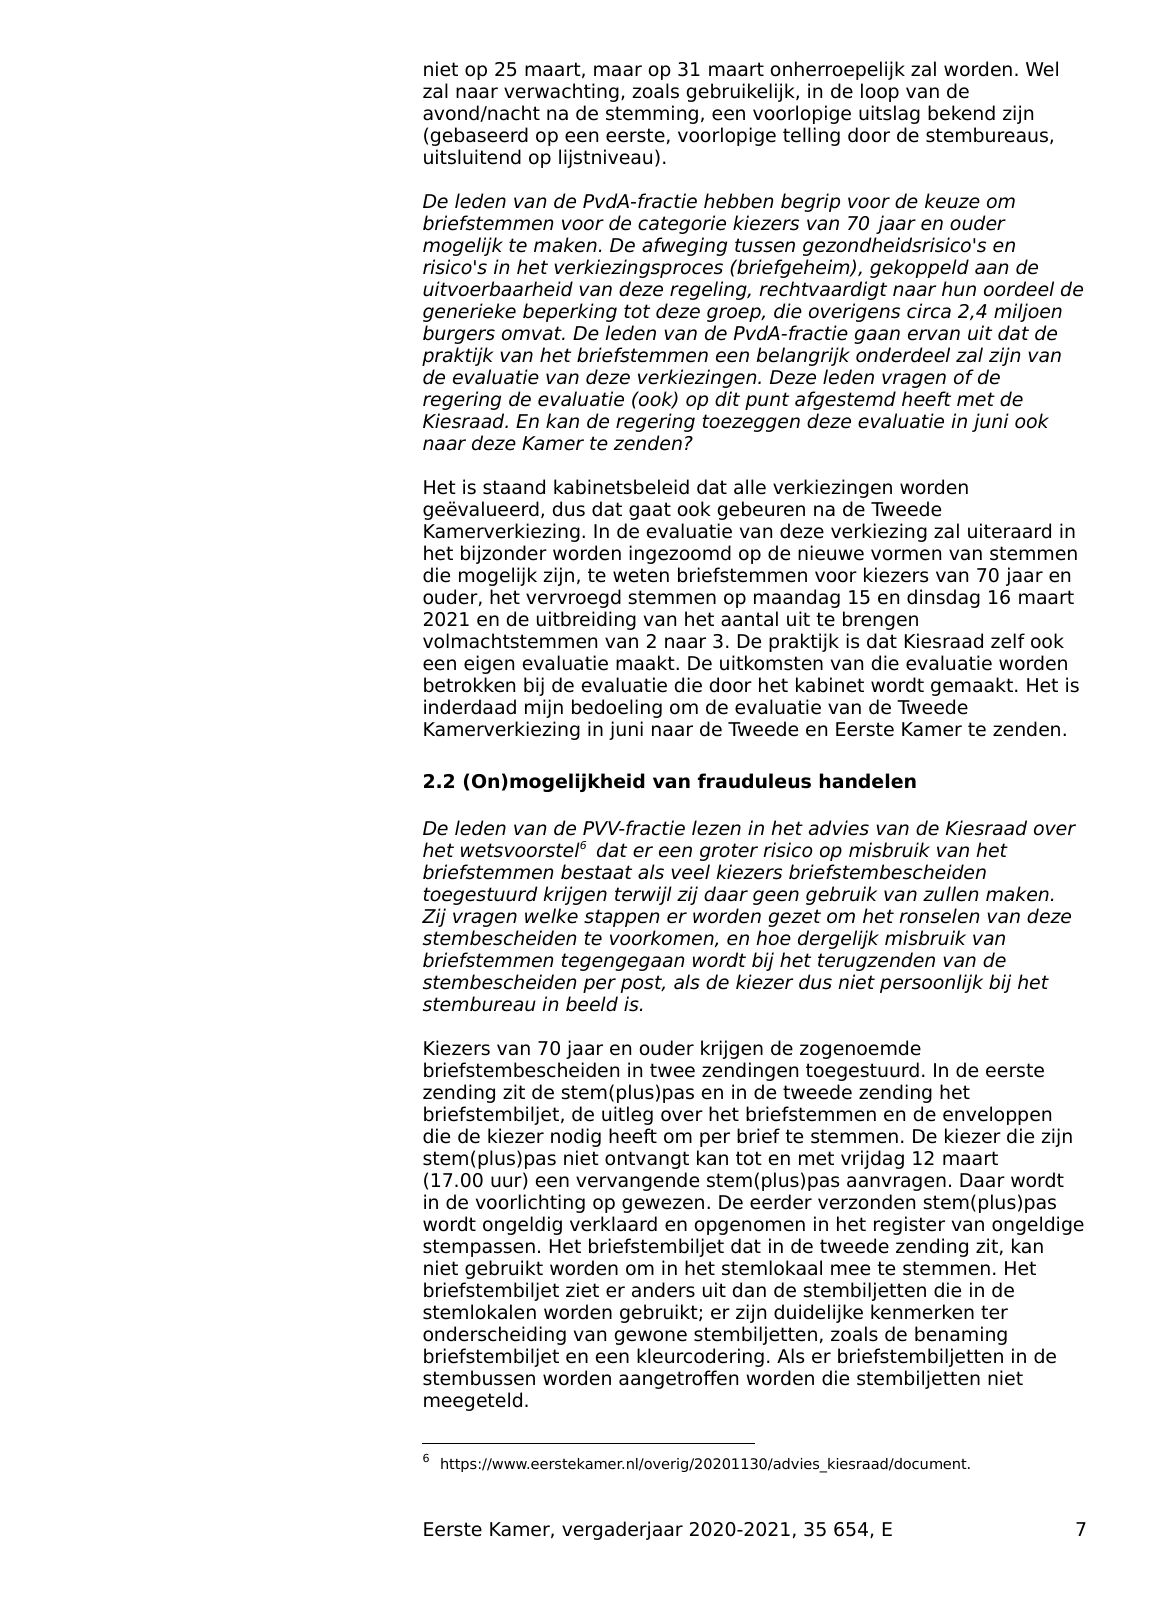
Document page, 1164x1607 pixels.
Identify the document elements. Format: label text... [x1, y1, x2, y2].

text https://www.eerstekamer.nl/overig/20201130/advies_kiesraad/document. [422, 1452, 1087, 1474]
subtitle 2.2 (On)mogelijkheid van frauduleus handelen [422, 771, 1087, 793]
text niet op 25 maart, maar op 31 maart onherroepelijk zal worden. Wel zal naar verwachting, zoals gebruikelijk, in de loop van de avond/nacht na de stemming, een voorlopige uitslag bekend zijn (gebaseerd op een eerste, voorlopige telling door de stembureaus, uitsluitend op lijstniveau). [422, 59, 1087, 169]
text Het is staand kabinetsbeleid dat alle verkiezingen worden geëvalueerd, dus dat gaat ook gebeuren na de Tweede Kamerverkiezing. In de evaluatie van deze verkiezing zal uiteraard in het bijzonder worden ingezoomd op de nieuwe vormen van stemmen die mogelijk zijn, te weten briefstemmen voor kiezers van 70 jaar en ouder, het vervroegd stemmen op maandag 15 en dinsdag 16 maart 2021 en de uitbreiding van het aantal uit te brengen volmachtstemmen van 2 naar 3. De praktijk is dat Kiesraad zelf ook een eigen evaluatie maakt. De uitkomsten van die evaluatie worden betrokken bij de evaluatie die door het kabinet wordt gemaakt. Het is inderdaad mijn bedoeling om de evaluatie van de Tweede Kamerverkiezing in juni naar de Tweede en Eerste Kamer te zenden. [422, 477, 1087, 741]
text Kiezers van 70 jaar en ouder krijgen de zogenoemde briefstembescheiden in twee zendingen toegestuurd. In de eerste zending zit de stem(plus)pas en in de tweede zending het briefstembiljet, de uitleg over het briefstemmen en de enveloppen die de kiezer nodig heeft om per brief te stemmen. De kiezer die zijn stem(plus)pas niet ontvangt kan tot en met vrijdag 12 maart (17.00 uur) een vervangende stem(plus)pas aanvragen. Daar wordt in de voorlichting op gewezen. De eerder verzonden stem(plus)pas wordt ongeldig verklaard en opgenomen in het register van ongeldige stempassen. Het briefstembiljet dat in de tweede zending zit, kan niet gebruikt worden om in het stemlokaal mee te stemmen. Het briefstembiljet ziet er anders uit dan de stembiljetten die in de stemlokalen worden gebruikt; er zijn duidelijke kenmerken ter onderscheiding van gewone stembiljetten, zoals de benaming briefstembiljet en een kleurcodering. Als er briefstembiljetten in de stembussen worden aangetroffen worden die stembiljetten niet meegeteld. [422, 1038, 1087, 1411]
text De leden van de PvdA-fractie hebben begrip voor de keuze om briefstemmen voor de categorie kiezers van 70 jaar en ouder mogelijk te maken. De afweging tussen gezondheidsrisico's en risico's in het verkiezingsproces (briefgeheim), gekoppeld aan de uitvoerbaarheid van deze regeling, rechtvaardigt naar hun oordeel de generieke beperking tot deze groep, die overigens circa 2,4 miljoen burgers omvat. De leden van de PvdA-fractie gaan ervan uit dat de praktijk van het briefstemmen een belangrijk onderdeel zal zijn van de evaluatie van deze verkiezingen. Deze leden vragen of de regering de evaluatie (ook) op dit punt afgestemd heeft met de Kiesraad. En kan de regering toezeggen deze evaluatie in juni ook naar deze Kamer te zenden? [422, 191, 1087, 455]
text De leden van de PVV-fractie lezen in het advies van de Kiesraad over het wetsvoorstel dat er een groter risico op misbruik van het briefstemmen bestaat als veel kiezers briefstembescheiden toegestuurd krijgen terwijl zij daar geen gebruik van zullen maken. Zij vragen welke stappen er worden gezet om het ronselen van deze stembescheiden te voorkomen, en hoe dergelijk misbruik van briefstemmen tegengegaan wordt bij het terugzenden van de stembescheiden per post, als de kiezer dus niet persoonlijk bij het stembureau in beeld is. [422, 818, 1087, 1016]
